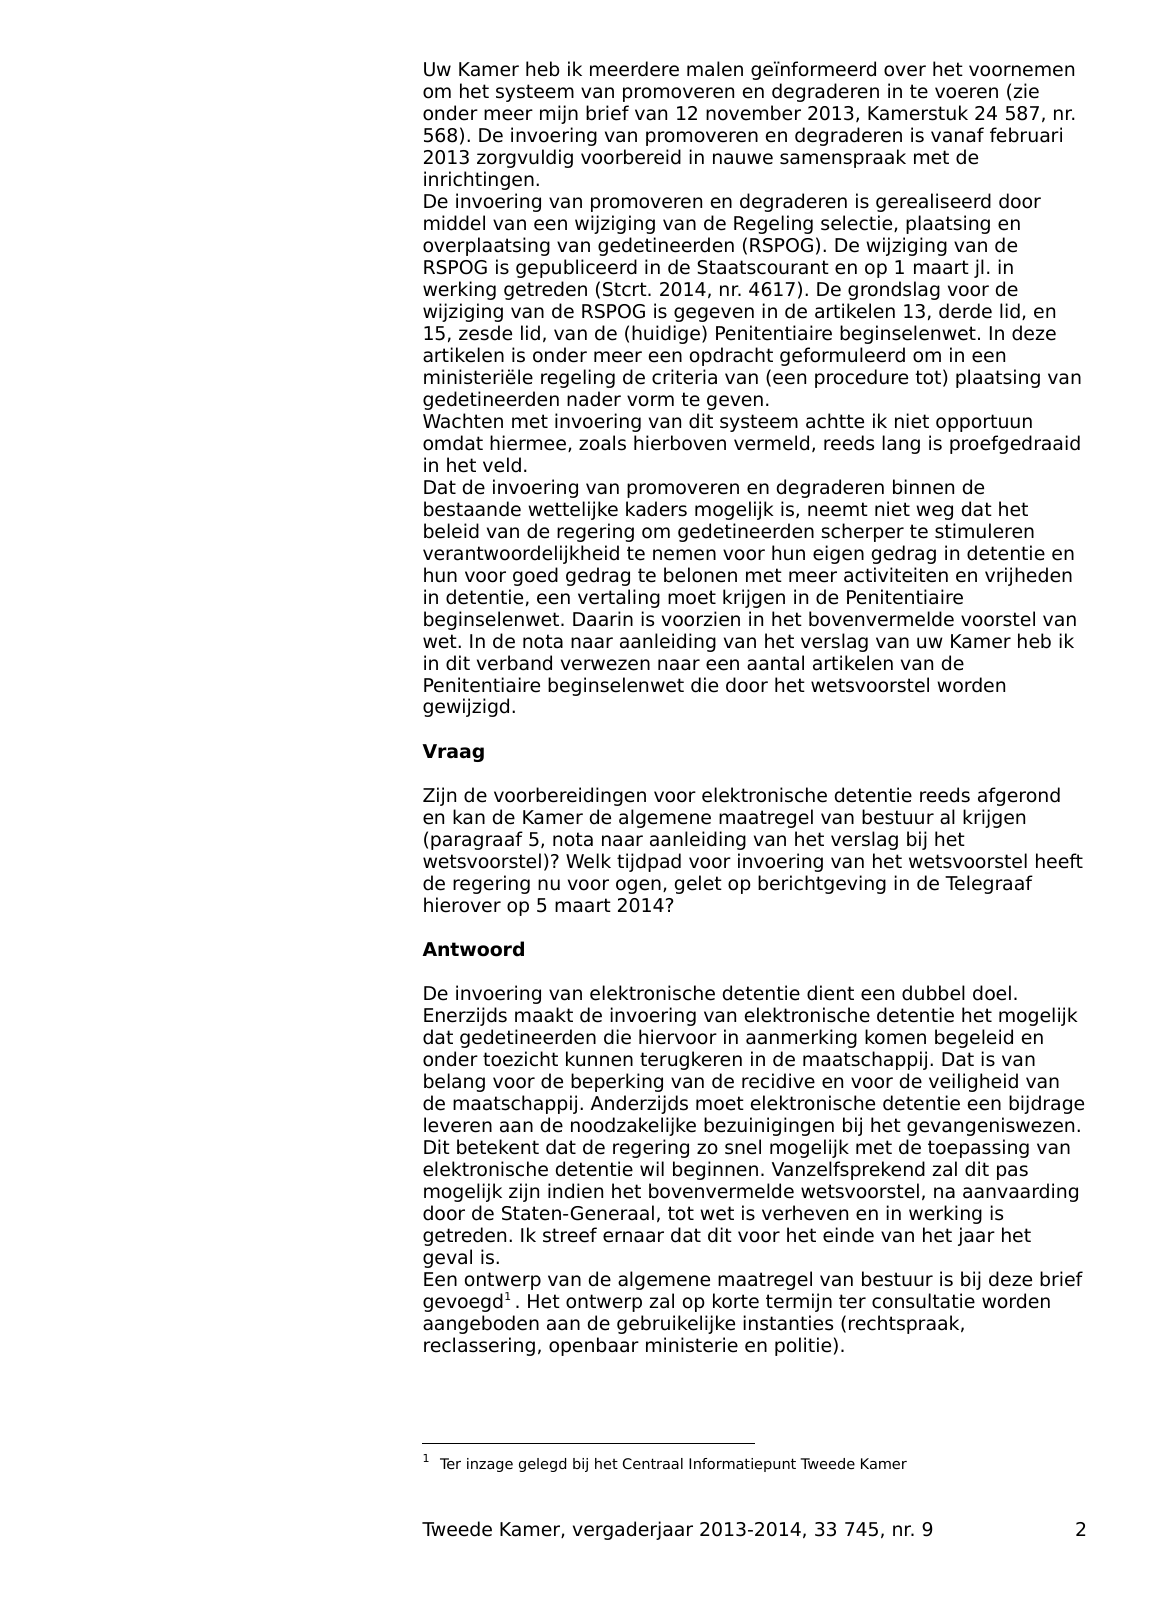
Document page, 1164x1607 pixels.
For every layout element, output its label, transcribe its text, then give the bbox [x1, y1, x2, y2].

text De invoering van elektronische detentie dient een dubbel doel. Enerzijds maakt de invoering van elektronische detentie het mogelijk dat gedetineerden die hiervoor in aanmerking komen begeleid en onder toezicht kunnen terugkeren in de maatschappij. Dat is van belang voor de beperking van de recidive en voor de veiligheid van de maatschappij. Anderzijds moet elektronische detentie een bijdrage leveren aan de noodzakelijke bezuinigingen bij het gevangeniswezen. Dit betekent dat de regering zo snel mogelijk met de toepassing van elektronische detentie wil beginnen. Vanzelfsprekend zal dit pas mogelijk zijn indien het bovenvermelde wetsvoorstel, na aanvaarding door de Staten-Generaal, tot wet is verheven en in werking is getreden. Ik streef ernaar dat dit voor het einde van het jaar het geval is. [422, 983, 1087, 1269]
text Ter inzage gelegd bij het Centraal Informatiepunt Tweede Kamer [422, 1452, 1087, 1474]
text Zijn de voorbereidingen voor elektronische detentie reeds afgerond en kan de Kamer de algemene maatregel van bestuur al krijgen (paragraaf 5, nota naar aanleiding van het verslag bij het wetsvoorstel)? Welk tijdpad voor invoering van het wetsvoorstel heeft de regering nu voor ogen, gelet op berichtgeving in de Telegraaf hierover op 5 maart 2014? [422, 785, 1087, 917]
subtitle Antwoord [422, 939, 1087, 961]
text Wachten met invoering van dit systeem achtte ik niet opportuun omdat hiermee, zoals hierboven vermeld, reeds lang is proefgedraaid in het veld. [422, 411, 1087, 477]
text De invoering van promoveren en degraderen is gerealiseerd door middel van een wijziging van de Regeling selectie, plaatsing en overplaatsing van gedetineerden (RSPOG). De wijziging van de RSPOG is gepubliceerd in de Staatscourant en op 1 maart jl. in werking getreden (Stcrt. 2014, nr. 4617). De grondslag voor de wijziging van de RSPOG is gegeven in de artikelen 13, derde lid, en 15, zesde lid, van de (huidige) Penitentiaire beginselenwet. In deze artikelen is onder meer een opdracht geformuleerd om in een ministeriële regeling de criteria van (een procedure tot) plaatsing van gedetineerden nader vorm te geven. [422, 191, 1087, 411]
text Dat de invoering van promoveren en degraderen binnen de bestaande wettelijke kaders mogelijk is, neemt niet weg dat het beleid van de regering om gedetineerden scherper te stimuleren verantwoordelijkheid te nemen voor hun eigen gedrag in detentie en hun voor goed gedrag te belonen met meer activiteiten en vrijheden in detentie, een vertaling moet krijgen in de Penitentiaire beginselenwet. Daarin is voorzien in het bovenvermelde voorstel van wet. In de nota naar aanleiding van het verslag van uw Kamer heb ik in dit verband verwezen naar een aantal artikelen van de Penitentiaire beginselenwet die door het wetsvoorstel worden gewijzigd. [422, 477, 1087, 718]
subtitle Vraag [422, 741, 1087, 763]
text Uw Kamer heb ik meerdere malen geïnformeerd over het voornemen om het systeem van promoveren en degraderen in te voeren (zie onder meer mijn brief van 12 november 2013, Kamerstuk 24 587, nr. 568). De invoering van promoveren en degraderen is vanaf februari 2013 zorgvuldig voorbereid in nauwe samenspraak met de inrichtingen. [422, 59, 1087, 191]
text Een ontwerp van de algemene maatregel van bestuur is bij deze brief gevoegd. Het ontwerp zal op korte termijn ter consultatie worden aangeboden aan de gebruikelijke instanties (rechtspraak, reclassering, openbaar ministerie en politie). [422, 1269, 1087, 1357]
